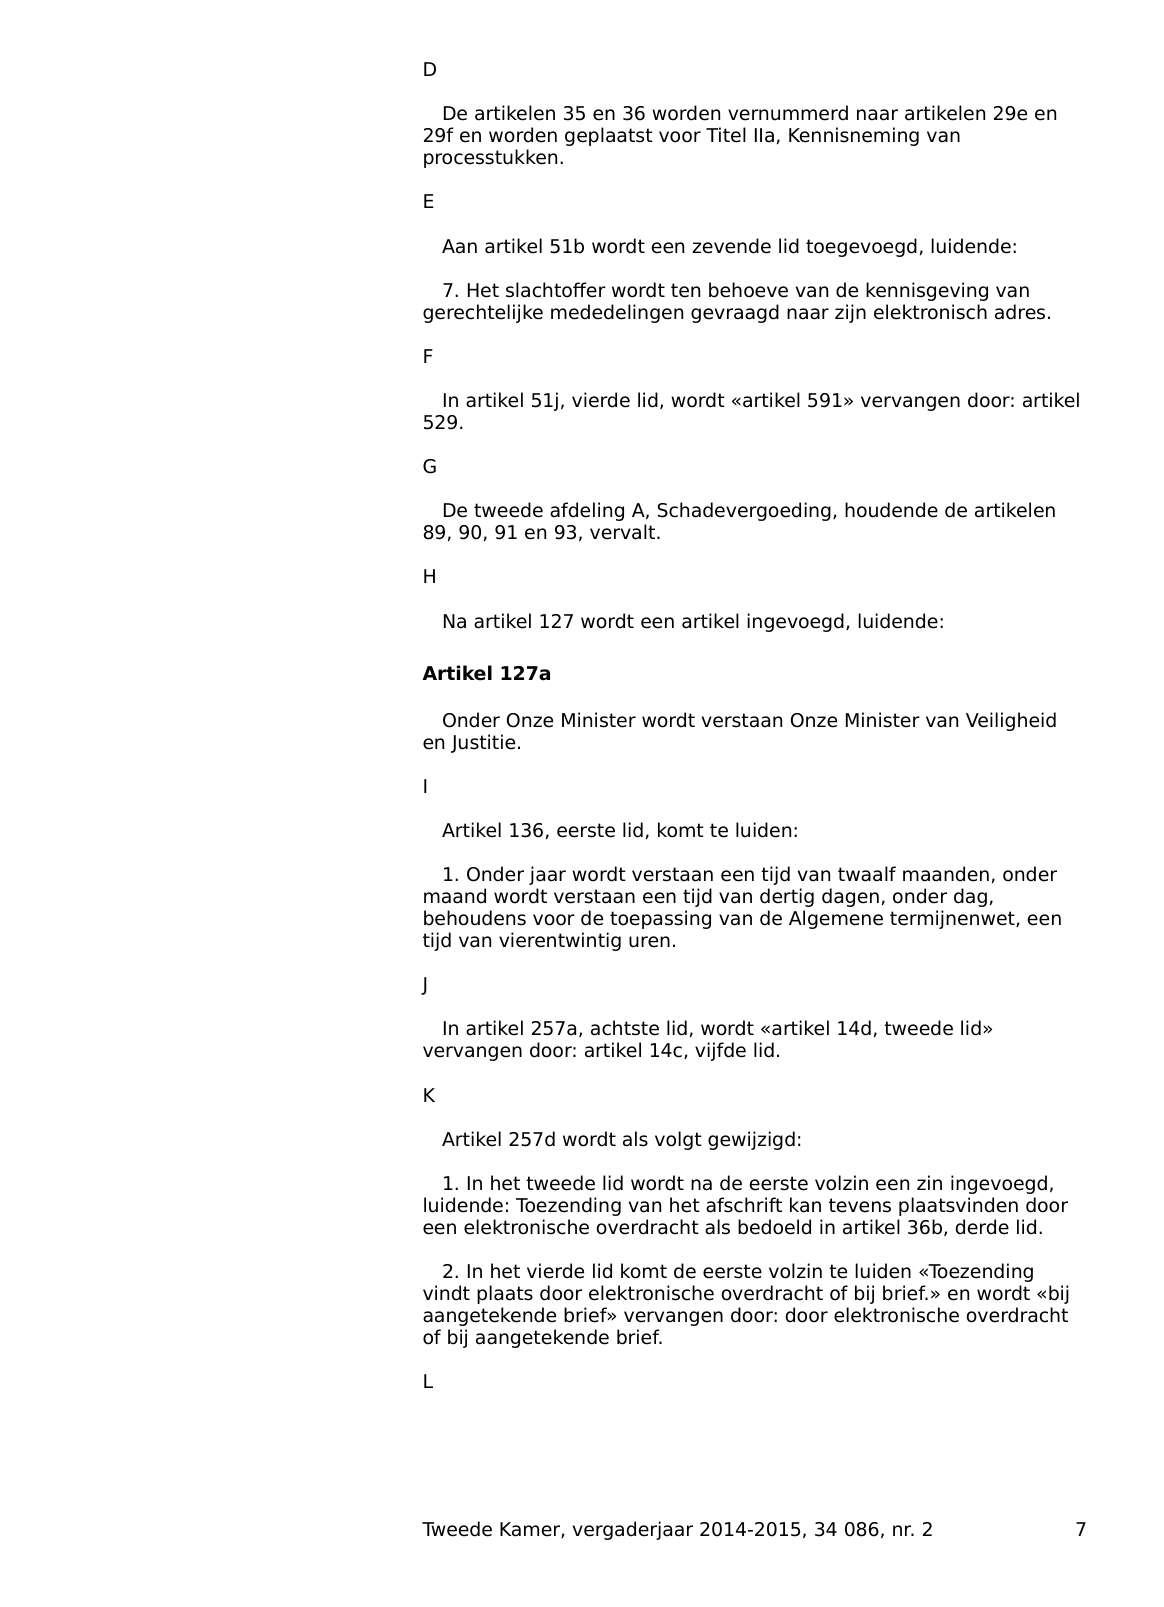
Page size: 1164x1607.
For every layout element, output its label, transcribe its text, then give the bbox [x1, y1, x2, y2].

text H [422, 566, 1087, 588]
text K [422, 1084, 1087, 1106]
text Onder Onze Minister wordt verstaan Onze Minister van Veiligheid en Justitie. [422, 709, 1087, 753]
text I [422, 776, 1087, 798]
text 2. In het vierde lid komt de eerste volzin te luiden «Toezending vindt plaats door elektronische overdracht of bij brief.» en wordt «bij aangetekende brief» vervangen door: door elektronische overdracht of bij aangetekende brief. [422, 1261, 1087, 1349]
text In artikel 257a, achtste lid, wordt «artikel 14d, tweede lid» vervangen door: artikel 14c, vijfde lid. [422, 1018, 1087, 1062]
text De tweede afdeling A, Schadevergoeding, houdende de artikelen 89, 90, 91 en 93, vervalt. [422, 500, 1087, 544]
text Na artikel 127 wordt een artikel ingevoegd, luidende: [422, 611, 1087, 633]
text J [422, 974, 1087, 996]
text Aan artikel 51b wordt een zevende lid toegevoegd, luidende: [422, 236, 1087, 257]
text De artikelen 35 en 36 worden vernummerd naar artikelen 29e en 29f en worden geplaatst voor Titel IIa, Kennisneming van processtukken. [422, 103, 1087, 169]
text 1. Onder jaar wordt verstaan een tijd van twaalf maanden, onder maand wordt verstaan een tijd van dertig dagen, onder dag, behoudens voor de toepassing van de Algemene termijnenwet, een tijd van vierentwintig uren. [422, 864, 1087, 952]
subtitle Artikel 127a [422, 663, 1087, 684]
text D [422, 59, 1087, 81]
text Artikel 257d wordt als volgt gewijzigd: [422, 1129, 1087, 1151]
text 1. In het tweede lid wordt na de eerste volzin een zin ingevoegd, luidende: Toezending van het afschrift kan tevens plaatsvinden door een elektronische overdracht als bedoeld in artikel 36b, derde lid. [422, 1173, 1087, 1239]
text E [422, 191, 1087, 213]
text In artikel 51j, vierde lid, wordt «artikel 591» vervangen door: artikel 529. [422, 390, 1087, 434]
text Artikel 136, eerste lid, komt te luiden: [422, 820, 1087, 842]
text 7. Het slachtoffer wordt ten behoeve van de kennisgeving van gerechtelijke mededelingen gevraagd naar zijn elektronisch adres. [422, 280, 1087, 324]
text L [422, 1371, 1087, 1393]
text G [422, 456, 1087, 478]
text F [422, 346, 1087, 368]
